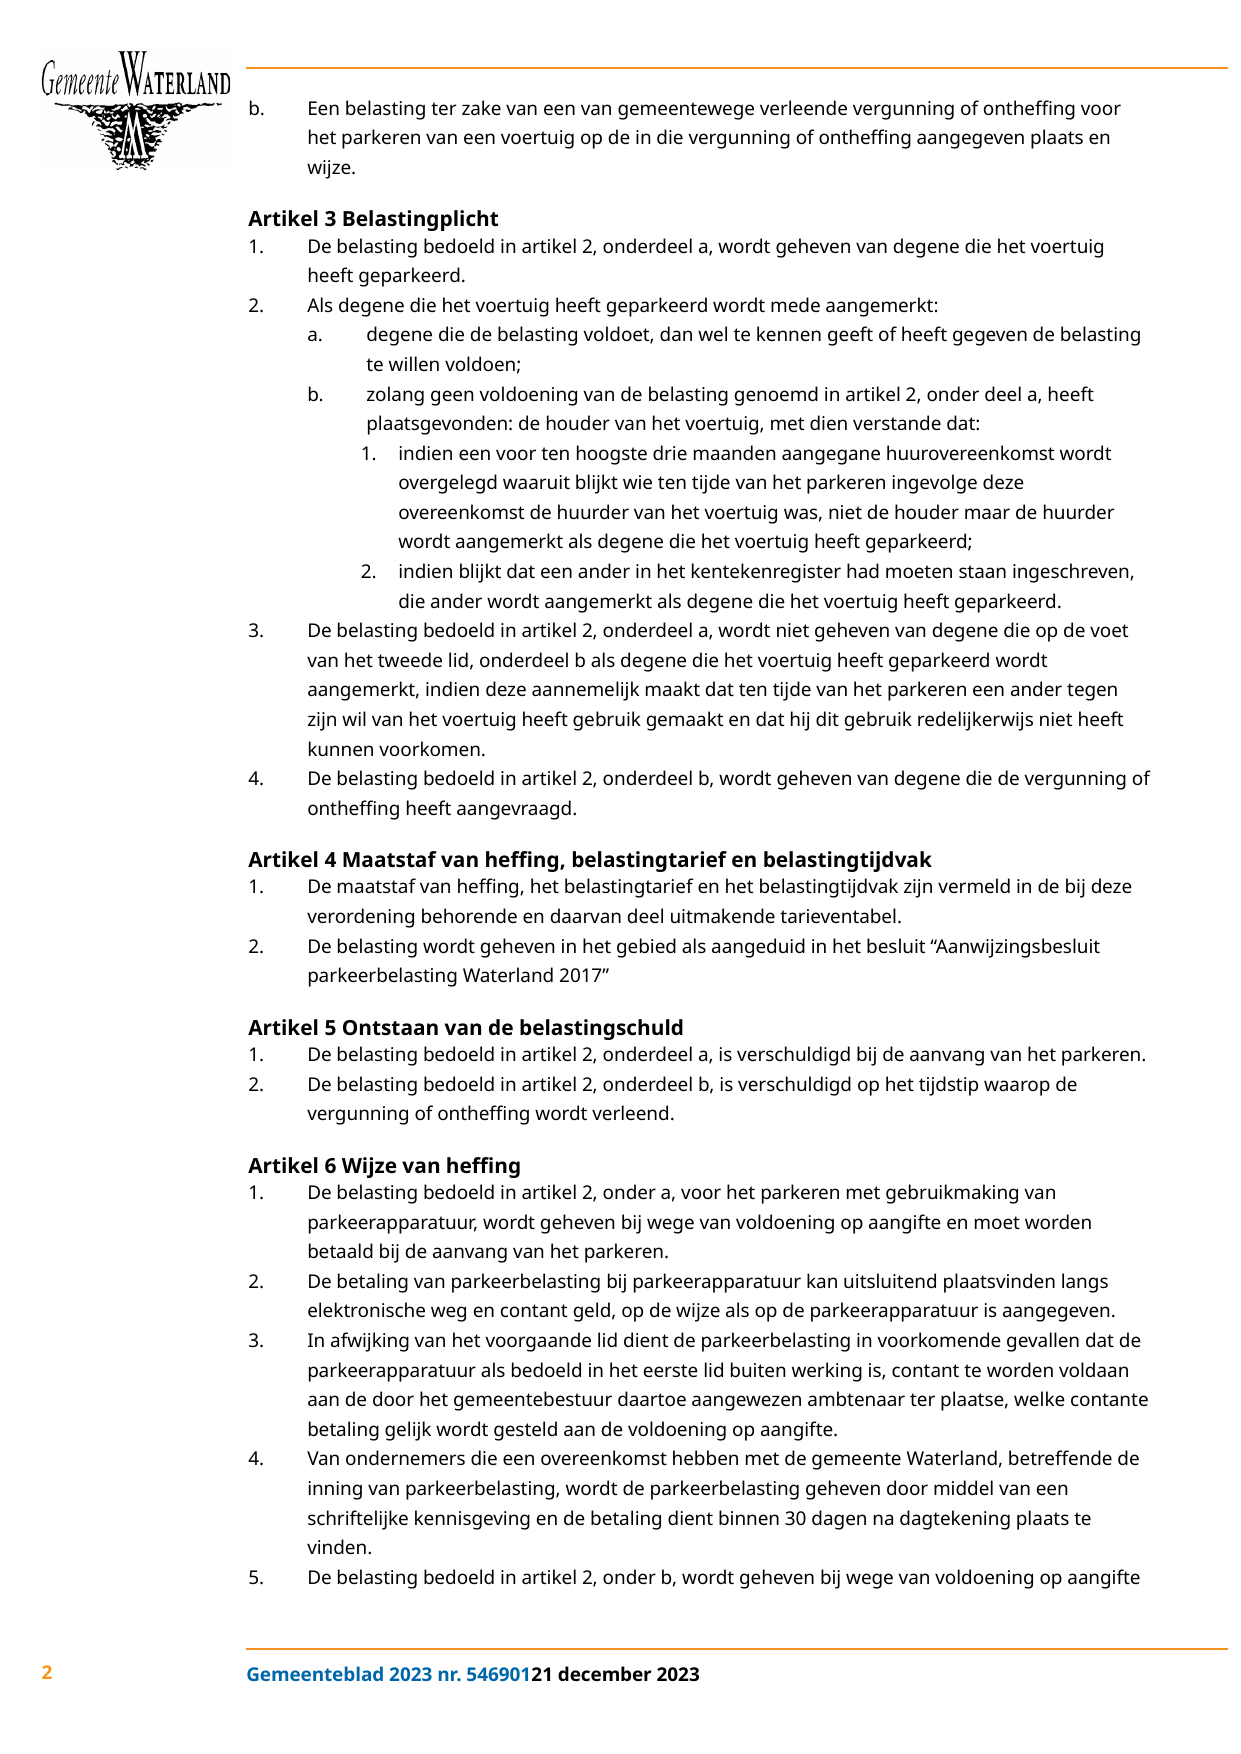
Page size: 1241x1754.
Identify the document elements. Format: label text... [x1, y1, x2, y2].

list De belasting bedoeld in artikel 2, onderdeel b, is verschuldigd op het tijdstip waarop de vergunning of ontheffing wordt verleend. [248, 1071, 1152, 1126]
list De belasting bedoeld in artikel 2, onderdeel a, is verschuldigd bij de aanvang van het parkeren. [248, 1041, 1152, 1067]
text Artikel 5 Ontstaan van de belastingschuld [248, 1013, 1152, 1041]
list De belasting bedoeld in artikel 2, onderdeel a, wordt niet geheven van degene die op de voet van het tweede lid, onderdeel b als degene die het voertuig heeft geparkeerd wordt aangemerkt, indien deze aannemelijk maakt dat ten tijde van het parkeren een ander tegen zijn wil van het voertuig heeft gebruik gemaakt en dat hij dit gebruik redelijkerwijs niet heeft kunnen voorkomen. [248, 617, 1152, 761]
list indien een voor ten hoogste drie maanden aangegane huurovereenkomst wordt overgelegd waaruit blijkt wie ten tijde van het parkeren ingevolge deze overeenkomst de huurder van het voertuig was, niet de houder maar de huurder wordt aangemerkt als degene die het voertuig heeft geparkeerd; [361, 440, 1152, 554]
list De belasting bedoeld in artikel 2, onder a, voor het parkeren met gebruikmaking van parkeerapparatuur, wordt geheven bij wege van voldoening op aangifte en moet worden betaald bij de aanvang van het parkeren. [248, 1179, 1152, 1264]
list De belasting bedoeld in artikel 2, onderdeel a, wordt geheven van degene die het voertuig heeft geparkeerd. [248, 233, 1152, 288]
list De belasting bedoeld in artikel 2, onder b, wordt geheven bij wege van voldoening op aangifte [248, 1564, 1152, 1590]
text Artikel 4 Maatstaf van heffing, belastingtarief en belastingtijdvak [248, 845, 1152, 874]
list De belasting wordt geheven in het gebied als aangeduid in het besluit “Aanwijzingsbesluit parkeerbelasting Waterland 2017” [248, 933, 1152, 988]
list In afwijking van het voorgaande lid dient de parkeerbelasting in voorkomende gevallen dat de parkeerapparatuur als bedoeld in het eerste lid buiten werking is, contant te worden voldaan aan de door het gemeentebestuur daartoe aangewezen ambtenaar ter plaatse, welke contante betaling gelijk wordt gesteld aan de voldoening op aangifte. [248, 1327, 1152, 1442]
list zolang geen voldoening van de belasting genoemd in artikel 2, onder deel a, heeft plaatsgevonden: de houder van het voertuig, met dien verstande dat: [307, 381, 1152, 436]
list Van ondernemers die een overeenkomst hebben met de gemeente Waterland, betreffende de inning van parkeerbelasting, wordt de parkeerbelasting geheven door middel van een schriftelijke kennisgeving en de betaling dient binnen 30 dagen na dagtekening plaats te vinden. [248, 1446, 1152, 1560]
picture [41, 47, 231, 172]
list De belasting bedoeld in artikel 2, onderdeel b, wordt geheven van degene die de vergunning of ontheffing heeft aangevraagd. [248, 765, 1152, 821]
list De betaling van parkeerbelasting bij parkeerapparatuur kan uitsluitend plaatsvinden langs elektronische weg en contant geld, op de wijze als op de parkeerapparatuur is aangegeven. [248, 1268, 1152, 1323]
text Artikel 3 Belastingplicht [248, 204, 1152, 233]
list De maatstaf van heffing, het belastingtarief en het belastingtijdvak zijn vermeld in de bij deze verordening behorende en daarvan deel uitmakende tarieventabel. [248, 874, 1152, 929]
list indien blijkt dat een ander in het kentekenregister had moeten staan ingeschreven, die ander wordt aangemerkt als degene die het voertuig heeft geparkeerd. [361, 558, 1152, 613]
text Artikel 6 Wijze van heffing [248, 1151, 1152, 1179]
list Een belasting ter zake van een van gemeentewege verleende vergunning of ontheffing voor het parkeren van een voertuig op de in die vergunning of ontheffing aangegeven plaats en wijze. [248, 95, 1152, 180]
list degene die de belasting voldoet, dan wel te kennen geeft of heeft gegeven de belasting te willen voldoen; [307, 322, 1152, 377]
list Als degene die het voertuig heeft geparkeerd wordt mede aangemerkt: [248, 292, 1152, 318]
